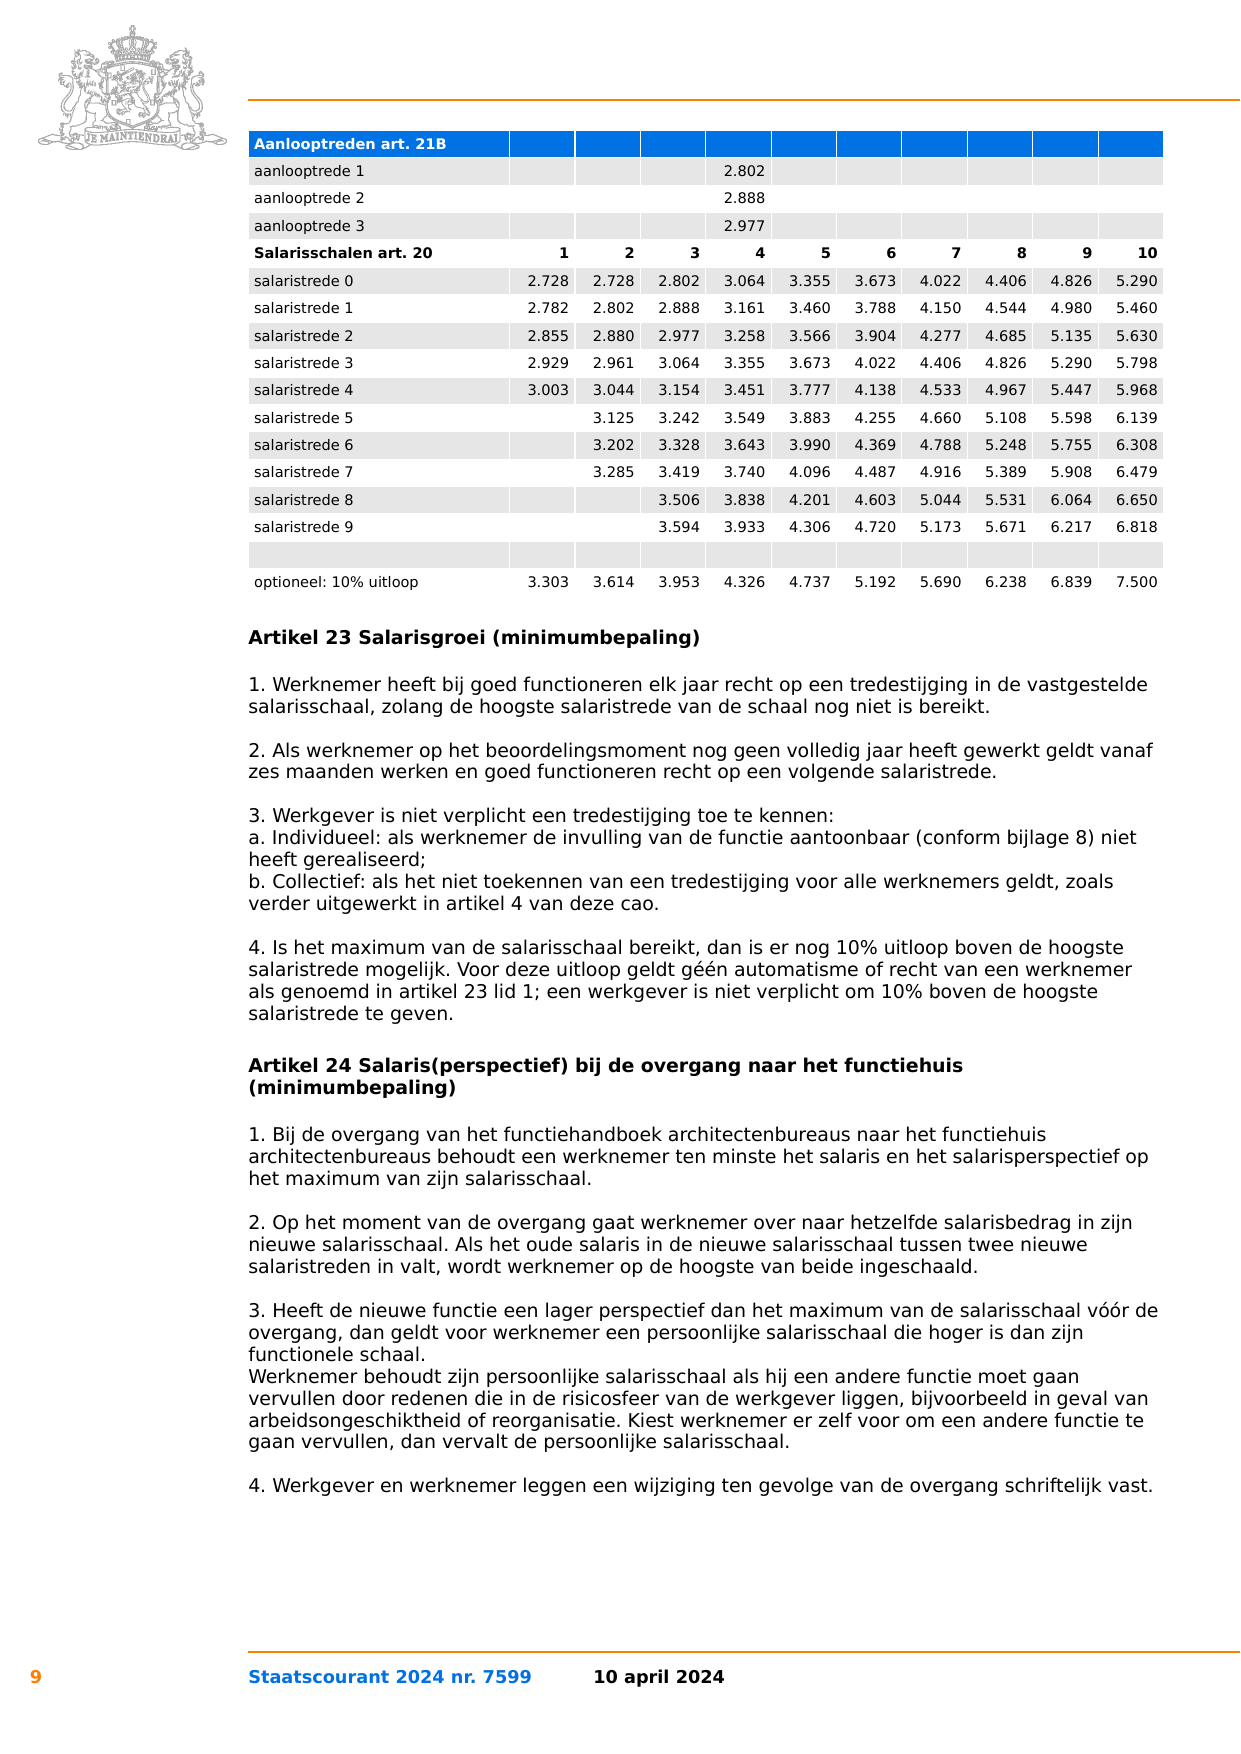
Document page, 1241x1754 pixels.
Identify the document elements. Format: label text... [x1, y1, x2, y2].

table_cell 3.154 [641, 378, 705, 404]
table_cell [249, 542, 509, 568]
table_cell 3.838 [706, 487, 771, 513]
table_header [706, 131, 771, 157]
text 2. Als werknemer op het beoordelingsmoment nog geen volledig jaar heeft gewerkt geldt vanaf zes maanden werken en goed functioneren recht op een volgende salaristrede. [248, 739, 1163, 783]
table_cell 4.826 [968, 350, 1032, 376]
table_cell 5.447 [1033, 378, 1098, 404]
table_cell 4.737 [772, 569, 836, 596]
table_cell 9 [1033, 241, 1098, 267]
table_cell 2.977 [706, 213, 771, 239]
table_cell 3.355 [706, 350, 771, 376]
table_cell 3.303 [510, 569, 574, 596]
table_cell [902, 158, 967, 185]
table_cell [1099, 186, 1163, 212]
table_cell 6.839 [1033, 569, 1098, 596]
table_cell salaristrede 3 [249, 350, 509, 376]
table_cell 4.326 [706, 569, 771, 596]
table_cell 4.277 [902, 323, 967, 349]
table_cell [641, 213, 705, 239]
table_cell 4.150 [902, 295, 967, 322]
table_cell 2.888 [706, 186, 771, 212]
table_cell 1 [510, 241, 574, 267]
table_cell 4.826 [1033, 268, 1098, 294]
table_cell aanlooptrede 2 [249, 186, 509, 212]
table_cell 3.202 [576, 432, 640, 459]
table_cell [510, 460, 574, 486]
table_cell 3.566 [772, 323, 836, 349]
table_cell 4.022 [837, 350, 901, 376]
table_cell 5.531 [968, 487, 1032, 513]
table_cell 6.818 [1099, 515, 1163, 541]
table_cell [1033, 213, 1098, 239]
picture [38, 25, 227, 150]
table_cell salaristrede 6 [249, 432, 509, 459]
table_cell 2.802 [576, 295, 640, 322]
table_cell 4.096 [772, 460, 836, 486]
table_cell 5 [772, 241, 836, 267]
table_cell [706, 542, 771, 568]
table_cell [510, 405, 574, 431]
table_cell [837, 213, 901, 239]
table_cell 5.192 [837, 569, 901, 596]
table_cell [641, 186, 705, 212]
table_cell 5.690 [902, 569, 967, 596]
table_cell Salarisschalen art. 20 [249, 241, 509, 267]
table_cell 4.544 [968, 295, 1032, 322]
table_cell 3.788 [837, 295, 901, 322]
table_cell salaristrede 8 [249, 487, 509, 513]
table_cell salaristrede 5 [249, 405, 509, 431]
table_cell 4.369 [837, 432, 901, 459]
table_header [837, 131, 901, 157]
table_cell 5.108 [968, 405, 1032, 431]
table_cell 5.598 [1033, 405, 1098, 431]
table_header Aanlooptreden art. 21B [249, 131, 509, 157]
table_cell 4.603 [837, 487, 901, 513]
table_cell [902, 186, 967, 212]
table_cell aanlooptrede 1 [249, 158, 509, 185]
table_cell 6.308 [1099, 432, 1163, 459]
table_cell 4.967 [968, 378, 1032, 404]
table_cell 2.880 [576, 323, 640, 349]
table_cell 3.673 [772, 350, 836, 376]
table_cell 4.916 [902, 460, 967, 486]
table_header [968, 131, 1032, 157]
table_cell 5.968 [1099, 378, 1163, 404]
table_cell 2.855 [510, 323, 574, 349]
table_cell 3.506 [641, 487, 705, 513]
table_header [641, 131, 705, 157]
table_cell [641, 158, 705, 185]
table_cell 6.217 [1033, 515, 1098, 541]
table_cell 5.290 [1033, 350, 1098, 376]
table_cell 4.685 [968, 323, 1032, 349]
table_cell 3.242 [641, 405, 705, 431]
table_cell 4.487 [837, 460, 901, 486]
text 2. Op het moment van de overgang gaat werknemer over naar hetzelfde salarisbedrag in zijn nieuwe salarisschaal. Als het oude salaris in de nieuwe salarisschaal tussen twee nieuwe salaristreden in valt, wordt werknemer op de hoogste van beide ingeschaald. [248, 1212, 1163, 1278]
table_cell [510, 213, 574, 239]
table_cell [576, 542, 640, 568]
table_cell [968, 213, 1032, 239]
table_cell 5.798 [1099, 350, 1163, 376]
text a. Individueel: als werknemer de invulling van de functie aantoonbaar (conform bijlage 8) niet heeft gerealiseerd; [248, 827, 1163, 871]
table_cell [510, 487, 574, 513]
table_cell 4.022 [902, 268, 967, 294]
table_header [576, 131, 640, 157]
table_cell [1033, 158, 1098, 185]
table_cell 3.953 [641, 569, 705, 596]
table_cell salaristrede 9 [249, 515, 509, 541]
text 3. Heeft de nieuwe functie een lager perspectief dan het maximum van de salarisschaal vóór de overgang, dan geldt voor werknemer een persoonlijke salarisschaal die hoger is dan zijn functionele schaal. [248, 1299, 1163, 1366]
table_cell salaristrede 1 [249, 295, 509, 322]
table_cell 3.258 [706, 323, 771, 349]
table_cell 4.980 [1033, 295, 1098, 322]
subtitle Artikel 23 Salarisgroei (minimumbepaling) [248, 627, 1163, 649]
table_cell salaristrede 2 [249, 323, 509, 349]
table_cell salaristrede 7 [249, 460, 509, 486]
table_cell [1033, 186, 1098, 212]
table_cell 2.802 [641, 268, 705, 294]
table_cell 2.728 [510, 268, 574, 294]
text 4. Werkgever en werknemer leggen een wijziging ten gevolge van de overgang schriftelijk vast. [248, 1475, 1163, 1497]
table_cell 3.933 [706, 515, 771, 541]
table_cell 3.883 [772, 405, 836, 431]
table_cell 4 [706, 241, 771, 267]
table_header [510, 131, 574, 157]
table_cell [576, 487, 640, 513]
table_header [772, 131, 836, 157]
table_cell [772, 542, 836, 568]
table_cell 4.406 [902, 350, 967, 376]
table_cell 3.673 [837, 268, 901, 294]
table_cell 3.594 [641, 515, 705, 541]
table_cell 8 [968, 241, 1032, 267]
table_cell 4.138 [837, 378, 901, 404]
table_cell [576, 158, 640, 185]
table_cell 2.977 [641, 323, 705, 349]
table_cell 5.460 [1099, 295, 1163, 322]
table_cell 3.161 [706, 295, 771, 322]
table_cell 3.451 [706, 378, 771, 404]
table_cell 3.064 [706, 268, 771, 294]
table_cell 3.990 [772, 432, 836, 459]
table_cell aanlooptrede 3 [249, 213, 509, 239]
table_cell [902, 213, 967, 239]
table_cell [772, 213, 836, 239]
table_cell 6.650 [1099, 487, 1163, 513]
table_cell [510, 432, 574, 459]
table_cell 4.255 [837, 405, 901, 431]
table_cell 10 [1099, 241, 1163, 267]
table_cell 4.788 [902, 432, 967, 459]
subtitle Artikel 24 Salaris(perspectief) bij de overgang naar het functiehuis (minimumbepaling) [248, 1055, 1163, 1099]
table_cell salaristrede 0 [249, 268, 509, 294]
table_cell 3.777 [772, 378, 836, 404]
table_cell [510, 542, 574, 568]
table_header [1099, 131, 1163, 157]
table_cell [968, 158, 1032, 185]
table_cell 3 [641, 241, 705, 267]
text b. Collectief: als het niet toekennen van een tredestijging voor alle werknemers geldt, zoals verder uitgewerkt in artikel 4 van deze cao. [248, 871, 1163, 915]
table_cell 3.003 [510, 378, 574, 404]
table_cell [772, 186, 836, 212]
text Werknemer behoudt zijn persoonlijke salarisschaal als hij een andere functie moet gaan vervullen door redenen die in de risicosfeer van de werkgever liggen, bijvoorbeeld in geval van arbeidsongeschiktheid of reorganisatie. Kiest werknemer er zelf voor om een andere functie te gaan vervullen, dan vervalt de persoonlijke salarisschaal. [248, 1366, 1163, 1453]
table_cell [837, 186, 901, 212]
table_cell 4.406 [968, 268, 1032, 294]
table_cell [1099, 158, 1163, 185]
table_cell [837, 542, 901, 568]
table_cell [1099, 213, 1163, 239]
table_cell [576, 213, 640, 239]
table_cell 5.671 [968, 515, 1032, 541]
table_cell 5.630 [1099, 323, 1163, 349]
text 3. Werkgever is niet verplicht een tredestijging toe te kennen: [248, 805, 1163, 827]
table_header [1033, 131, 1098, 157]
table_cell [1099, 542, 1163, 568]
text 4. Is het maximum van de salarisschaal bereikt, dan is er nog 10% uitloop boven de hoogste salaristrede mogelijk. Voor deze uitloop geldt géén automatisme of recht van een werknemer als genoemd in artikel 23 lid 1; een werkgever is niet verplicht om 10% boven de hoogste salaristrede te geven. [248, 937, 1163, 1025]
table_cell [510, 158, 574, 185]
table_cell 2.961 [576, 350, 640, 376]
table_cell 3.740 [706, 460, 771, 486]
table_cell 6.479 [1099, 460, 1163, 486]
table_cell 2.929 [510, 350, 574, 376]
table_cell 2.782 [510, 295, 574, 322]
text 1. Bij de overgang van het functiehandboek architectenbureaus naar het functiehuis architectenbureaus behoudt een werknemer ten minste het salaris en het salarisperspectief op het maximum van zijn salarisschaal. [248, 1124, 1163, 1190]
table_cell 4.533 [902, 378, 967, 404]
table_cell 6.139 [1099, 405, 1163, 431]
text 1. Werknemer heeft bij goed functioneren elk jaar recht op een tredestijging in de vastgestelde salarisschaal, zolang de hoogste salaristrede van de schaal nog niet is bereikt. [248, 674, 1163, 718]
table_cell 5.044 [902, 487, 967, 513]
table_cell [510, 515, 574, 541]
table_cell 3.125 [576, 405, 640, 431]
table_cell 3.064 [641, 350, 705, 376]
table_cell 5.248 [968, 432, 1032, 459]
table_cell [837, 158, 901, 185]
table_cell 6 [837, 241, 901, 267]
table_cell 3.285 [576, 460, 640, 486]
table_cell [772, 158, 836, 185]
table_cell 2.802 [706, 158, 771, 185]
table_cell [902, 542, 967, 568]
table_cell 3.614 [576, 569, 640, 596]
table_cell 7 [902, 241, 967, 267]
table_header [902, 131, 967, 157]
table_cell 2.888 [641, 295, 705, 322]
table_cell 5.173 [902, 515, 967, 541]
table_cell [576, 186, 640, 212]
table_cell 3.904 [837, 323, 901, 349]
table_cell 6.238 [968, 569, 1032, 596]
table_cell 5.908 [1033, 460, 1098, 486]
table_cell [968, 542, 1032, 568]
table_cell 4.201 [772, 487, 836, 513]
table_cell 3.643 [706, 432, 771, 459]
table_cell [576, 515, 640, 541]
table_cell 5.755 [1033, 432, 1098, 459]
table_cell [641, 542, 705, 568]
table_cell 2.728 [576, 268, 640, 294]
table_cell optioneel: 10% uitloop [249, 569, 509, 596]
table_cell 3.328 [641, 432, 705, 459]
table_cell 7.500 [1099, 569, 1163, 596]
table_cell 4.660 [902, 405, 967, 431]
table_cell 5.290 [1099, 268, 1163, 294]
table_cell 5.389 [968, 460, 1032, 486]
table_cell 6.064 [1033, 487, 1098, 513]
table_cell 3.419 [641, 460, 705, 486]
table_cell 4.306 [772, 515, 836, 541]
table_cell salaristrede 4 [249, 378, 509, 404]
table_cell 2 [576, 241, 640, 267]
table_cell [1033, 542, 1098, 568]
table_cell 3.355 [772, 268, 836, 294]
table_cell 5.135 [1033, 323, 1098, 349]
table_cell [510, 186, 574, 212]
table_cell [968, 186, 1032, 212]
table_cell 3.044 [576, 378, 640, 404]
table_cell 3.460 [772, 295, 836, 322]
table_cell 3.549 [706, 405, 771, 431]
table_cell 4.720 [837, 515, 901, 541]
